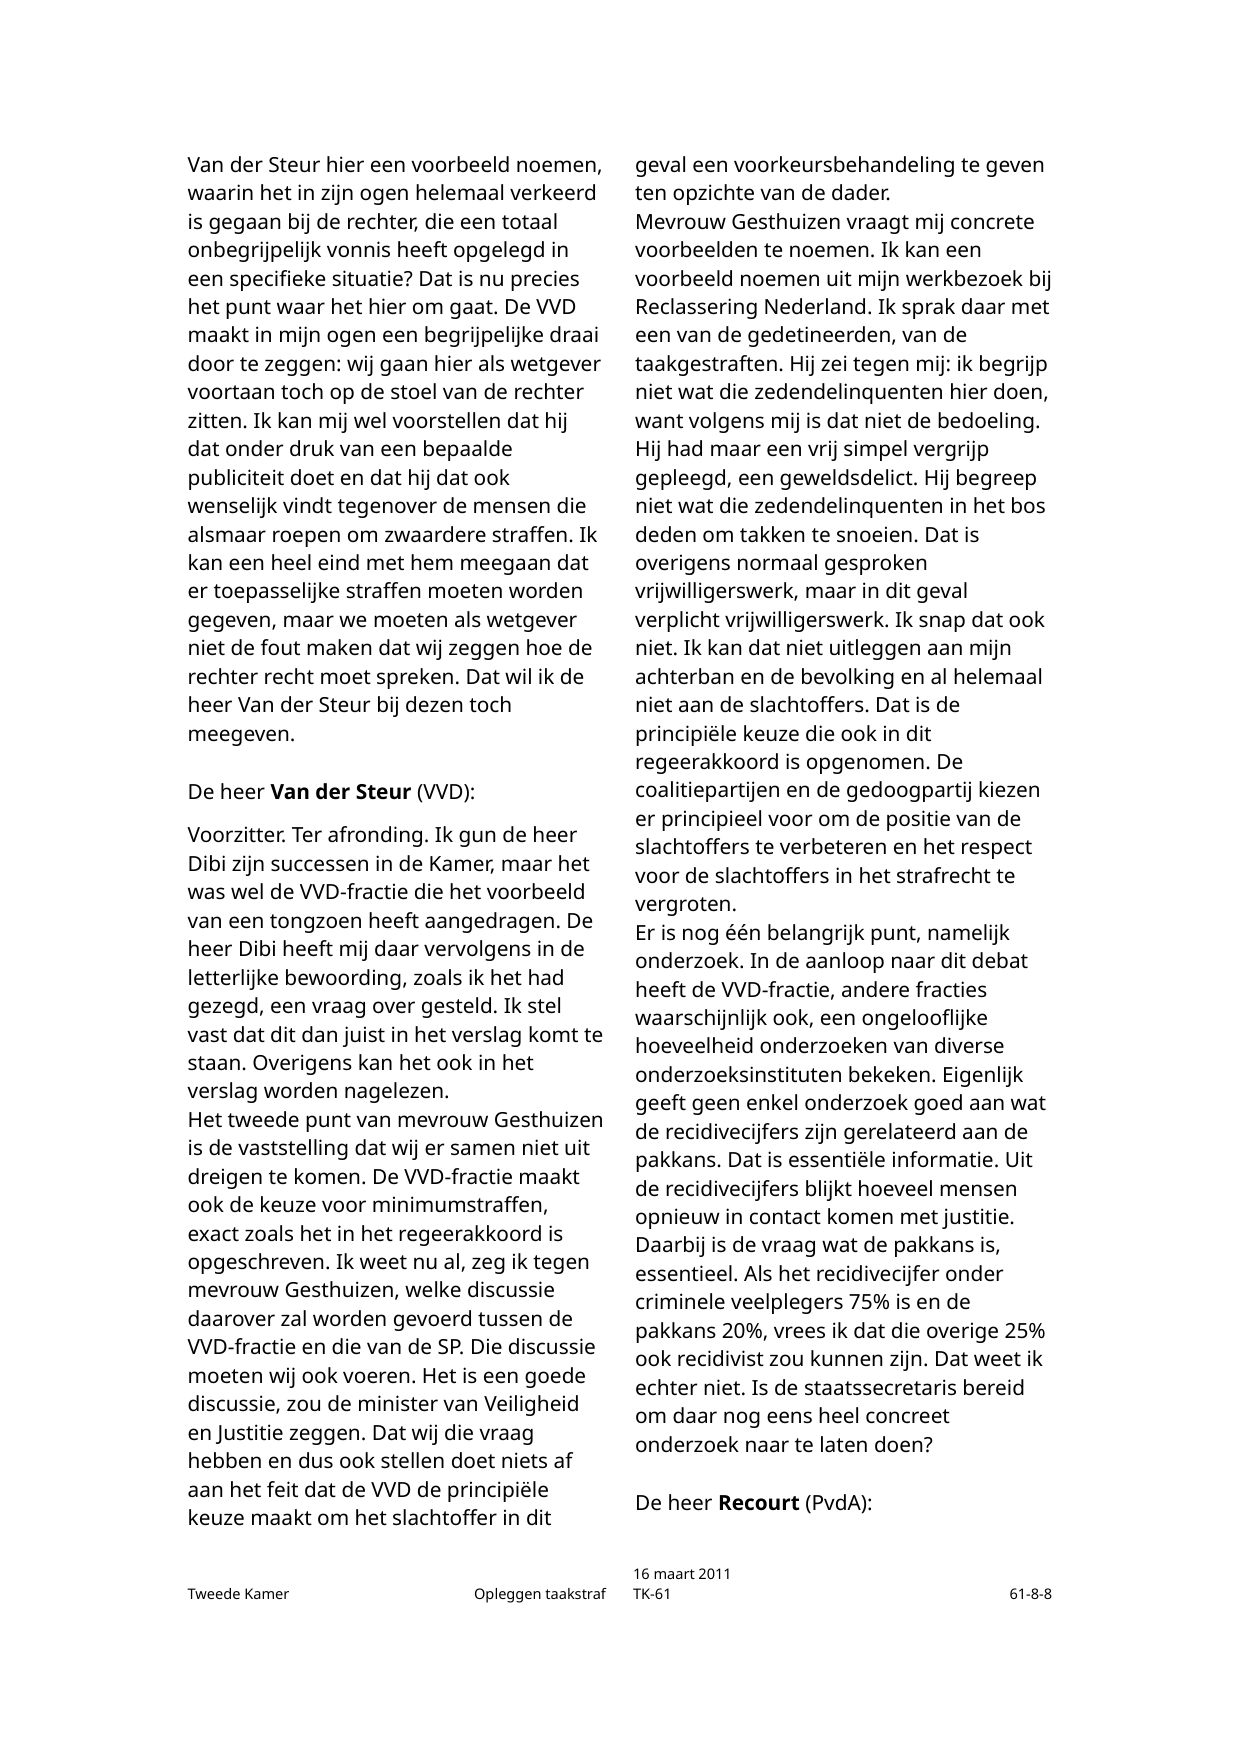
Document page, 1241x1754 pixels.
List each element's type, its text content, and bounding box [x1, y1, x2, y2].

text Van der Steur hier een voorbeeld noemen, waarin het in zijn ogen helemaal verkeerd is gegaan bij de rechter, die een totaal onbegrijpelijk vonnis heeft opgelegd in een specifieke situatie? Dat is nu precies het punt waar het hier om gaat. De VVD maakt in mijn ogen een begrijpelijke draai door te zeggen: wij gaan hier als wetgever voortaan toch op de stoel van de rechter zitten. Ik kan mij wel voorstellen dat hij dat onder druk van een bepaalde publiciteit doet en dat hij dat ook wenselijk vindt tegenover de mensen die alsmaar roepen om zwaardere straffen. Ik kan een heel eind met hem meegaan dat er toepasselijke straffen moeten worden gegeven, maar we moeten als wetgever niet de fout maken dat wij zeggen hoe de rechter recht moet spreken. Dat wil ik de heer Van der Steur bij dezen toch meegeven. [187, 150, 605, 747]
text geval een voorkeursbehandeling te geven ten opzichte van de dader. [635, 150, 1053, 207]
text De heer Van der Steur (VVD): [187, 777, 605, 806]
text Het tweede punt van mevrouw Gesthuizen is de vaststelling dat wij er samen niet uit dreigen te komen. De VVD-fractie maakt ook de keuze voor minimumstraffen, exact zoals het in het regeerakkoord is opgeschreven. Ik weet nu al, zeg ik tegen mevrouw Gesthuizen, welke discussie daarover zal worden gevoerd tussen de VVD-fractie en die van de SP. Die discussie moeten wij ook voeren. Het is een goede discussie, zou de minister van Veiligheid en Justitie zeggen. Dat wij die vraag hebben en dus ook stellen doet niets af aan het feit dat de VVD de principiële keuze maakt om het slachtoffer in dit [187, 1105, 605, 1532]
text Mevrouw Gesthuizen vraagt mij concrete voorbeelden te noemen. Ik kan een voorbeeld noemen uit mijn werkbezoek bij Reclassering Nederland. Ik sprak daar met een van de gedetineerden, van de taakgestraften. Hij zei tegen mij: ik begrijp niet wat die zedendelinquenten hier doen, want volgens mij is dat niet de bedoeling. Hij had maar een vrij simpel vergrijp gepleegd, een geweldsdelict. Hij begreep niet wat die zedendelinquenten in het bos deden om takken te snoeien. Dat is overigens normaal gesproken vrijwilligerswerk, maar in dit geval verplicht vrijwilligerswerk. Ik snap dat ook niet. Ik kan dat niet uitleggen aan mijn achterban en de bevolking en al helemaal niet aan de slachtoffers. Dat is de principiële keuze die ook in dit regeerakkoord is opgenomen. De coalitiepartijen en de gedoogpartij kiezen er principieel voor om de positie van de slachtoffers te verbeteren en het respect voor de slachtoffers in het strafrecht te vergroten. [635, 207, 1053, 918]
text Voorzitter. Ter afronding. Ik gun de heer Dibi zijn successen in de Kamer, maar het was wel de VVD-fractie die het voorbeeld van een tongzoen heeft aangedragen. De heer Dibi heeft mij daar vervolgens in de letterlijke bewoording, zoals ik het had gezegd, een vraag over gesteld. Ik stel vast dat dit dan juist in het verslag komt te staan. Overigens kan het ook in het verslag worden nagelezen. [187, 821, 605, 1105]
text Er is nog één belangrijk punt, namelijk onderzoek. In de aanloop naar dit debat heeft de VVD-fractie, andere fracties waarschijnlijk ook, een ongelooflijke hoeveelheid onderzoeken van diverse onderzoeksinstituten bekeken. Eigenlijk geeft geen enkel onderzoek goed aan wat de recidivecijfers zijn gerelateerd aan de pakkans. Dat is essentiële informatie. Uit de recidivecijfers blijkt hoeveel mensen opnieuw in contact komen met justitie. Daarbij is de vraag wat de pakkans is, essentieel. Als het recidivecijfer onder criminele veelplegers 75% is en de pakkans 20%, vrees ik dat die overige 25% ook recidivist zou kunnen zijn. Dat weet ik echter niet. Is de staatssecretaris bereid om daar nog eens heel concreet onderzoek naar te laten doen? [635, 918, 1053, 1458]
text De heer Recourt (PvdA): [635, 1488, 1053, 1517]
